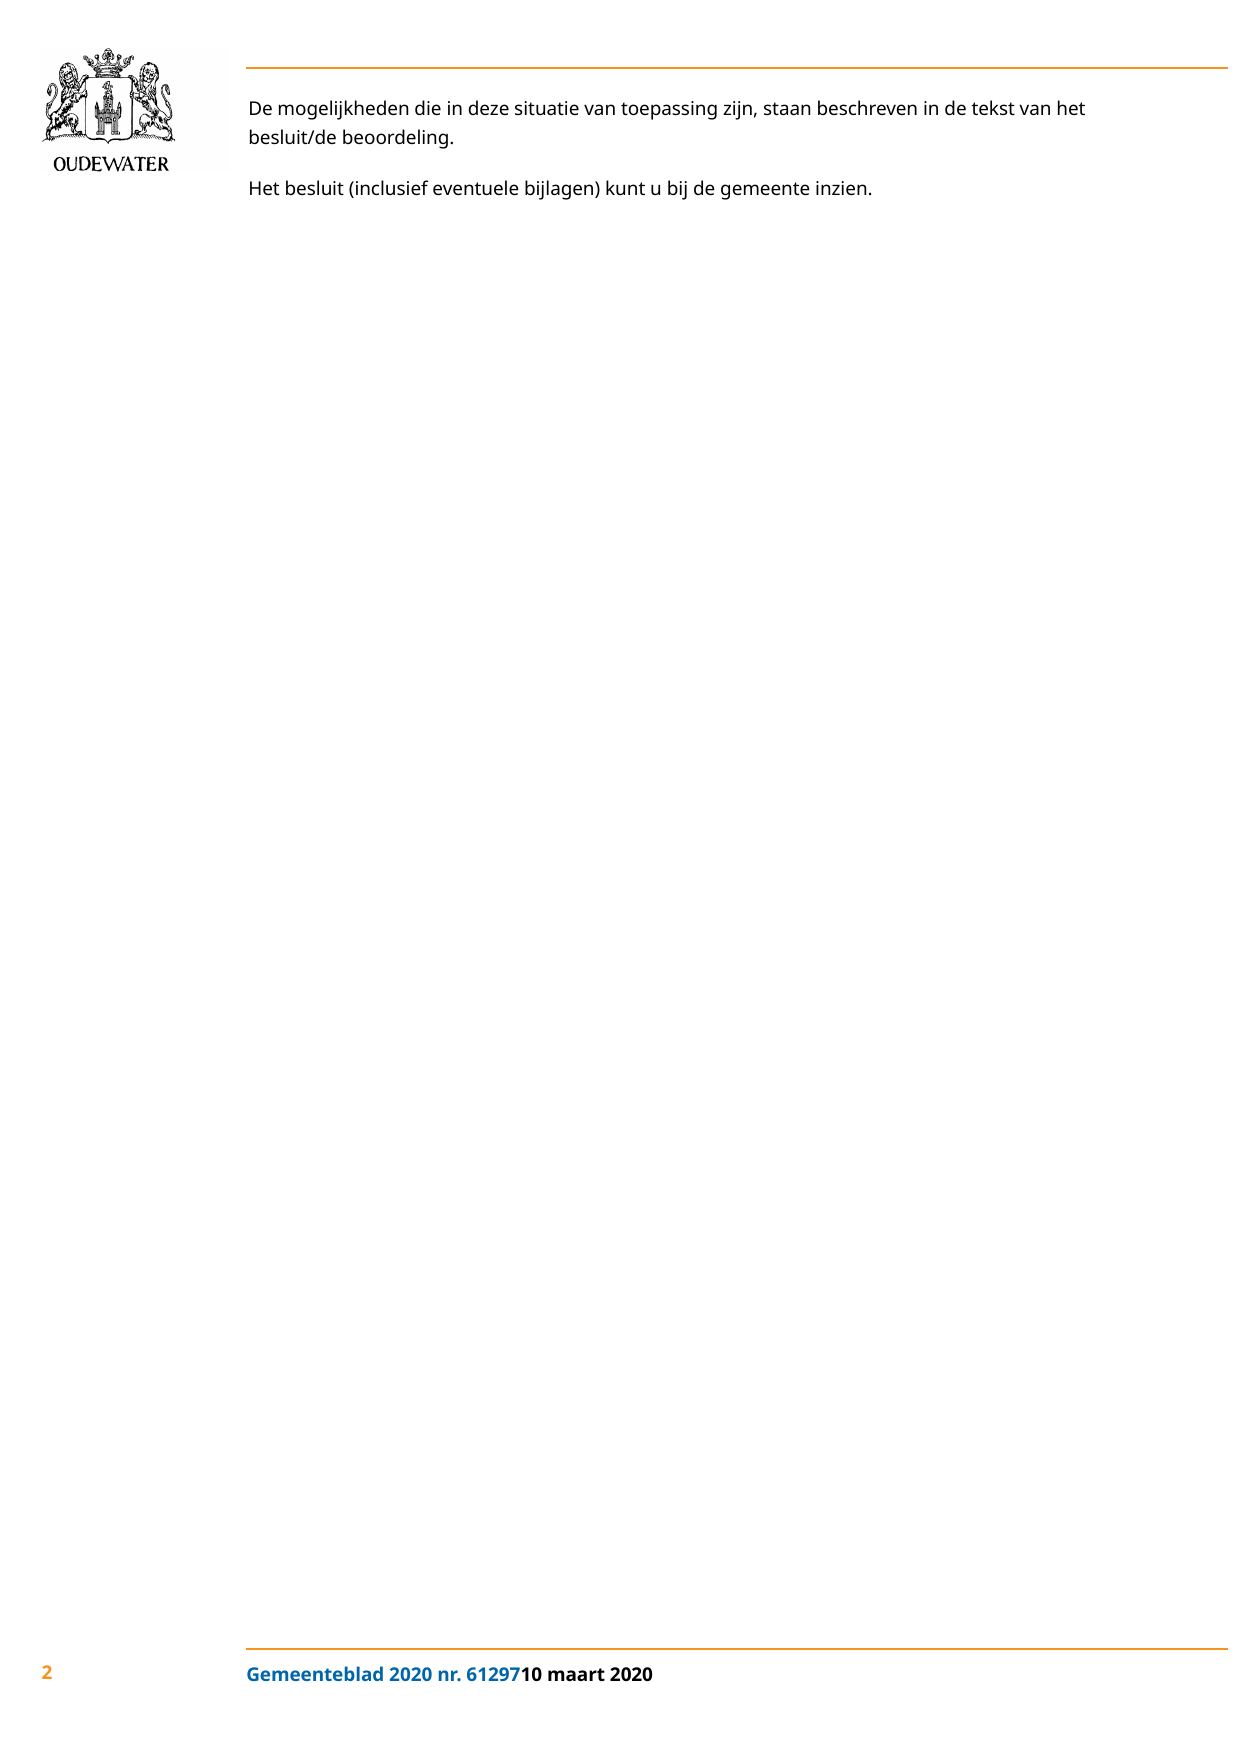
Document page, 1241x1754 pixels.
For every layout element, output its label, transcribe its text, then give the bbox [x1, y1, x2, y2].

picture [41, 47, 231, 172]
text De mogelijkheden die in deze situatie van toepassing zijn, staan beschreven in de tekst van het besluit/de beoordeling. [248, 95, 1152, 150]
text Het besluit (inclusief eventuele bijlagen) kunt u bij de gemeente inzien. [248, 175, 1152, 201]
